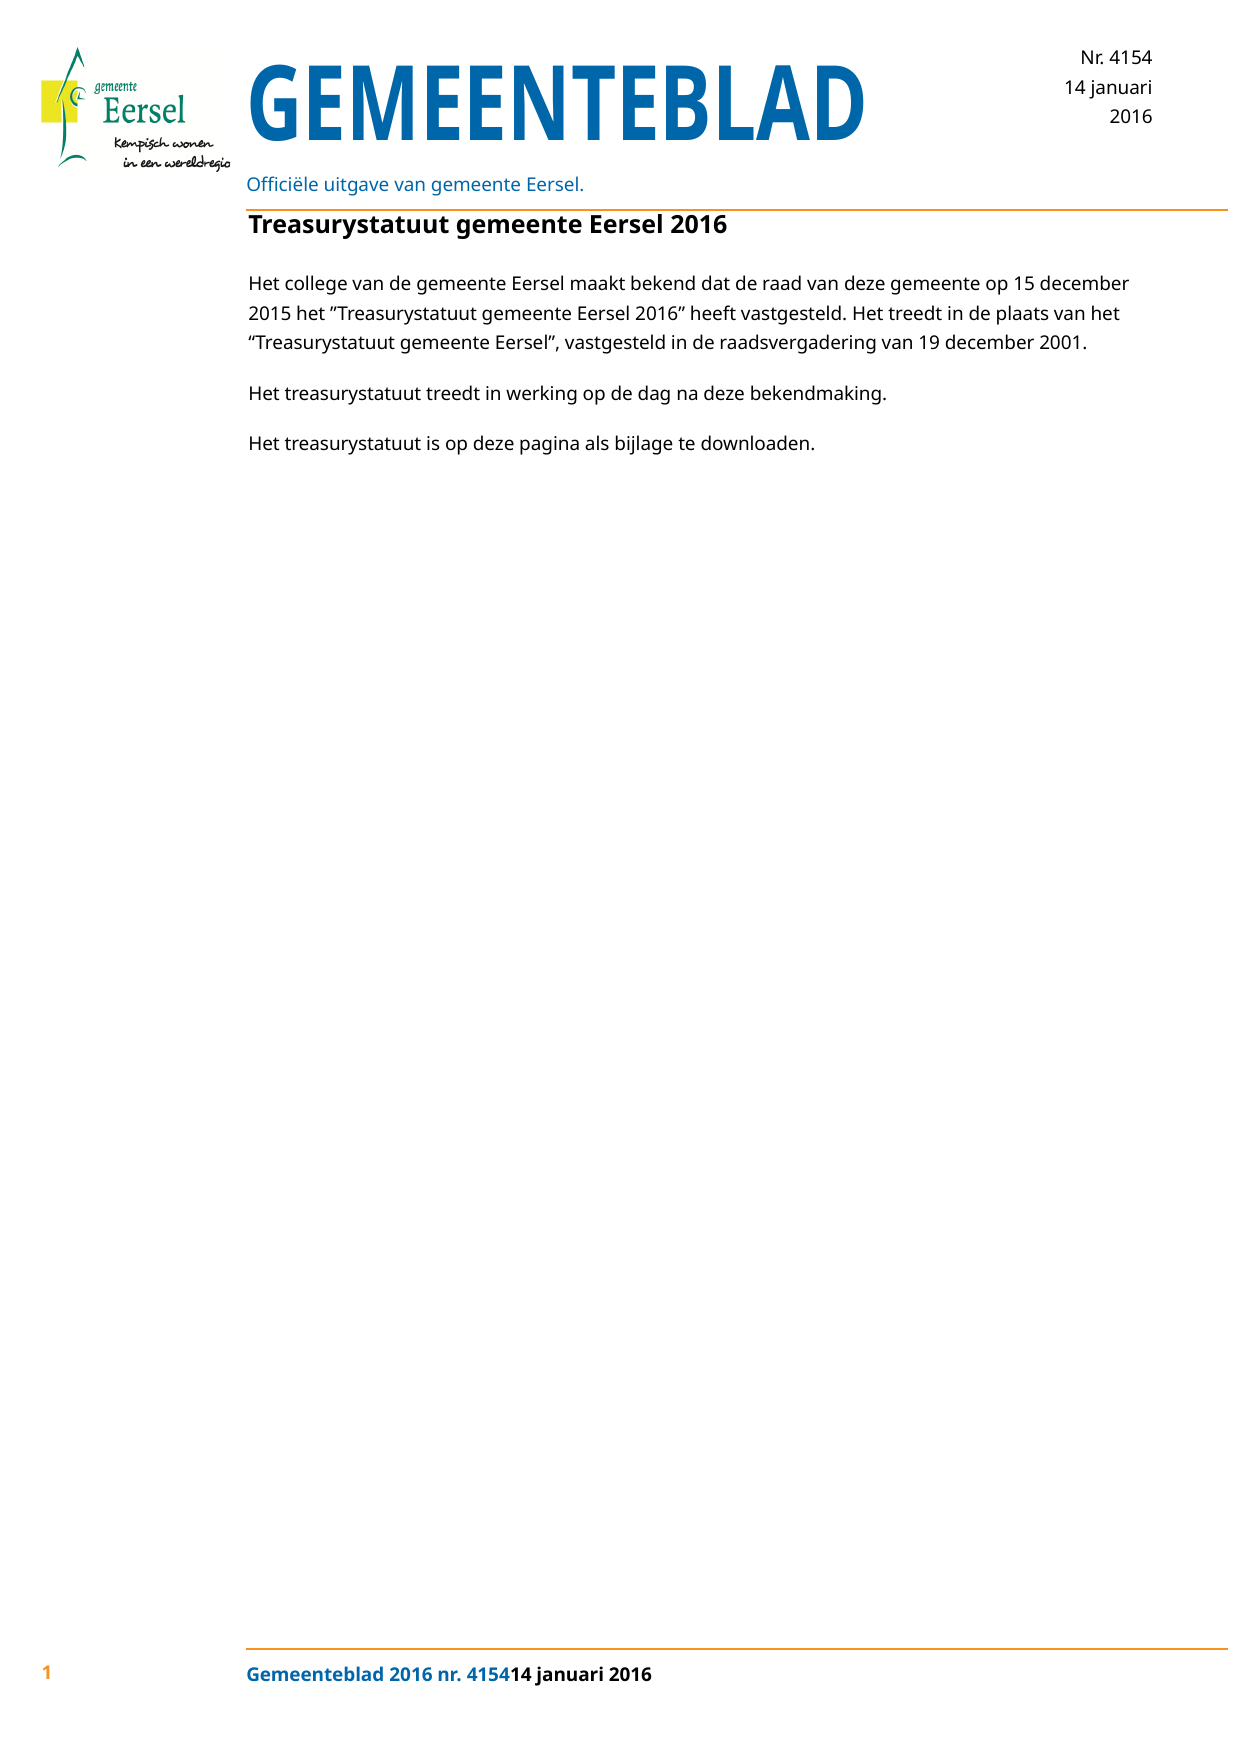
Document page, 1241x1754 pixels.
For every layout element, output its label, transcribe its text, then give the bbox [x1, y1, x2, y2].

text Het treasurystatuut is op deze pagina als bijlage te downloaden. [248, 430, 1152, 456]
text Treasurystatuut gemeente Eersel 2016 [248, 211, 1152, 241]
text Het treasurystatuut treedt in werking op de dag na deze bekendmaking. [248, 380, 1152, 406]
text Het college van de gemeente Eersel maakt bekend dat de raad van deze gemeente op 15 december 2015 het ”Treasurystatuut gemeente Eersel 2016” heeft vastgesteld. Het treedt in de plaats van het “Treasurystatuut gemeente Eersel”, vastgesteld in de raadsvergadering van 19 december 2001. [248, 270, 1152, 355]
picture [41, 47, 231, 172]
